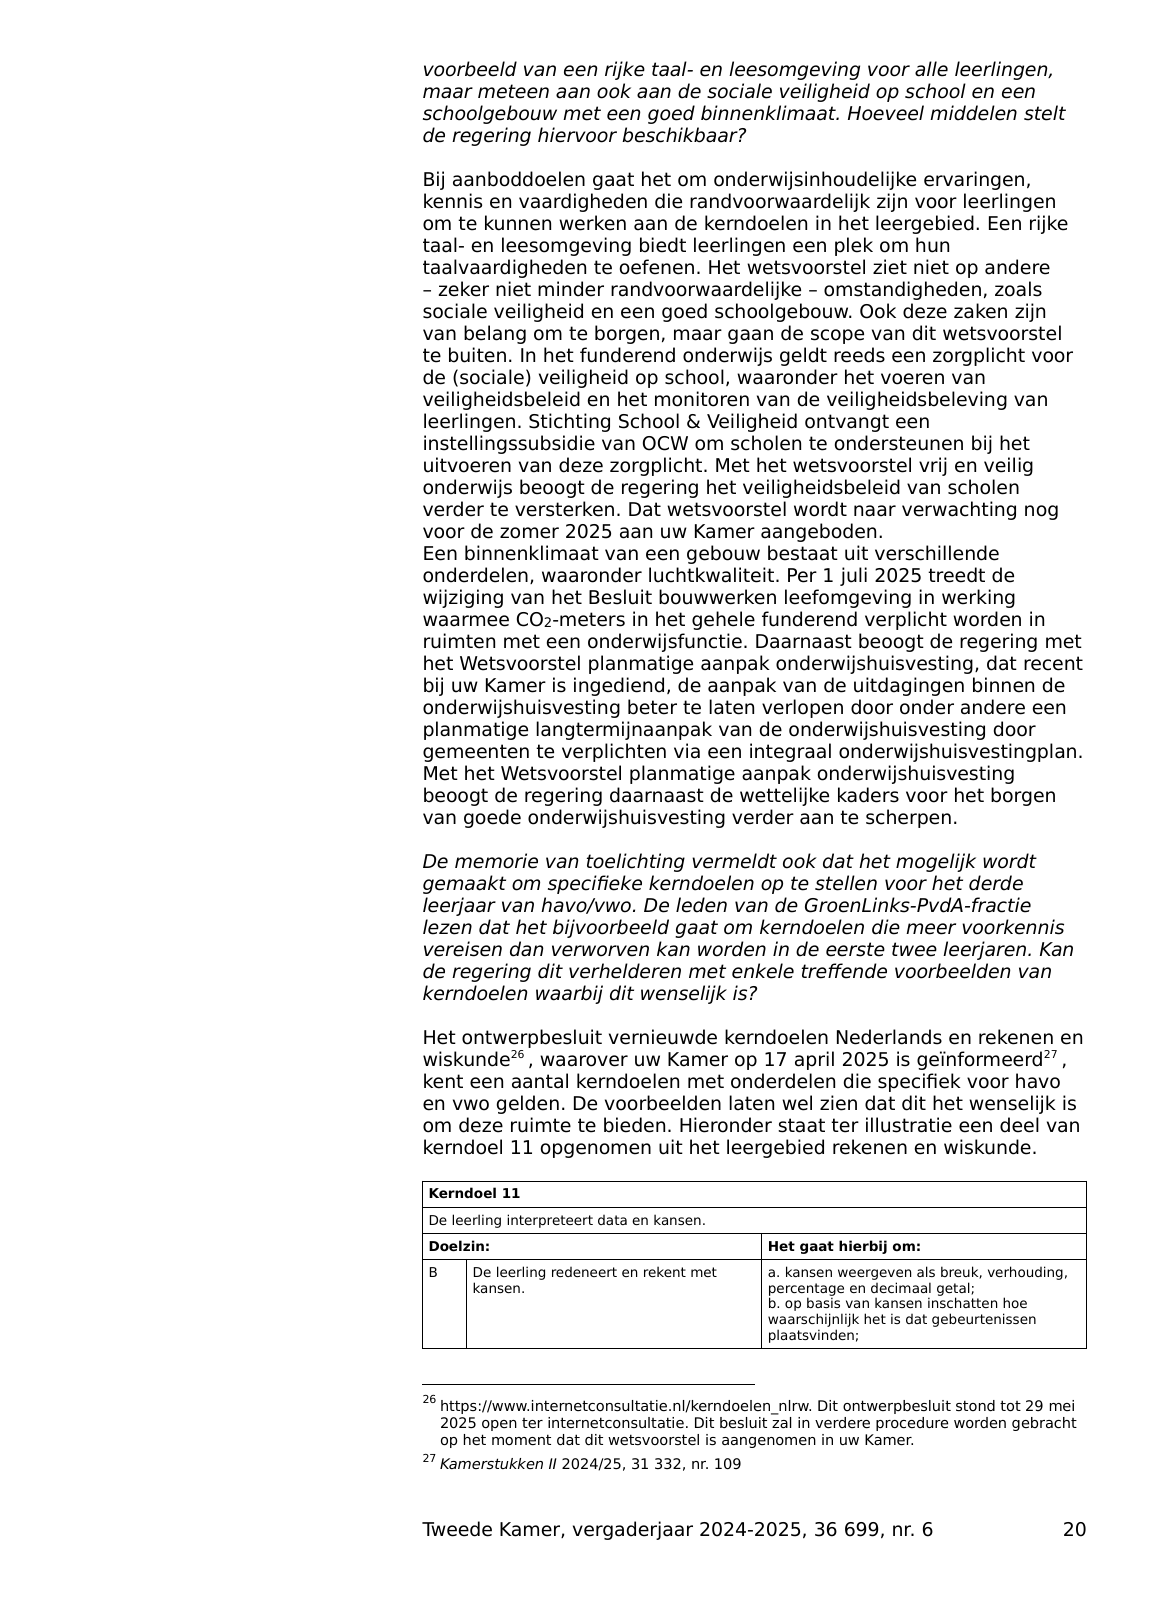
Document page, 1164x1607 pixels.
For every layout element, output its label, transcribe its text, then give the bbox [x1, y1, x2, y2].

text Bij aanboddoelen gaat het om onderwijsinhoudelijke ervaringen, kennis en vaardigheden die randvoorwaardelijk zijn voor leerlingen om te kunnen werken aan de kerndoelen in het leergebied. Een rijke taal- en leesomgeving biedt leerlingen een plek om hun taalvaardigheden te oefenen. Het wetsvoorstel ziet niet op andere – zeker niet minder randvoorwaardelijke – omstandigheden, zoals sociale veiligheid en een goed schoolgebouw. Ook deze zaken zijn van belang om te borgen, maar gaan de scope van dit wetsvoorstel te buiten. In het funderend onderwijs geldt reeds een zorgplicht voor de (sociale) veiligheid op school, waaronder het voeren van veiligheidsbeleid en het monitoren van de veiligheidsbeleving van leerlingen. Stichting School & Veiligheid ontvangt een instellingssubsidie van OCW om scholen te ondersteunen bij het uitvoeren van deze zorgplicht. Met het wetsvoorstel vrij en veilig onderwijs beoogt de regering het veiligheidsbeleid van scholen verder te versterken. Dat wetsvoorstel wordt naar verwachting nog voor de zomer 2025 aan uw Kamer aangeboden. [422, 169, 1087, 543]
text Kamerstukken II 2024/25, 31 332, nr. 109 [422, 1452, 1087, 1474]
text Het ontwerpbesluit vernieuwde kerndoelen Nederlands en rekenen en wiskunde, waarover uw Kamer op 17 april 2025 is geïnformeerd, kent een aantal kerndoelen met onderdelen die specifiek voor havo en vwo gelden. De voorbeelden laten wel zien dat dit het wenselijk is om deze ruimte te bieden. Hieronder staat ter illustratie een deel van kerndoel 11 opgenomen uit het leergebied rekenen en wiskunde. [422, 1027, 1087, 1159]
table_cell Doelzin: [423, 1234, 761, 1259]
table_cell a. kansen weergeven als breuk, verhouding, percentage en decimaal getal; b. op basis van kansen inschatten hoe waarschijnlijk het is dat gebeurtenissen plaatsvinden; [762, 1260, 1086, 1348]
text voorbeeld van een rijke taal- en leesomgeving voor alle leerlingen, maar meteen aan ook aan de sociale veiligheid op school en een schoolgebouw met een goed binnenklimaat. Hoeveel middelen stelt de regering hiervoor beschikbaar? [422, 59, 1087, 147]
table_header Kerndoel 11 [423, 1182, 1086, 1207]
table_cell Het gaat hierbij om: [762, 1234, 1086, 1259]
text https://www.internetconsultatie.nl/kerndoelen_nlrw. Dit ontwerpbesluit stond tot 29 mei 2025 open ter internetconsultatie. Dit besluit zal in verdere procedure worden gebracht op het moment dat dit wetsvoorstel is aangenomen in uw Kamer. [422, 1393, 1087, 1449]
table_cell De leerling redeneert en rekent met kansen. [467, 1260, 761, 1348]
text Een binnenklimaat van een gebouw bestaat uit verschillende onderdelen, waaronder luchtkwaliteit. Per 1 juli 2025 treedt de wijziging van het Besluit bouwwerken leefomgeving in werking waarmee CO2-meters in het gehele funderend verplicht worden in ruimten met een onderwijsfunctie. Daarnaast beoogt de regering met het Wetsvoorstel planmatige aanpak onderwijshuisvesting, dat recent bij uw Kamer is ingediend, de aanpak van de uitdagingen binnen de onderwijshuisvesting beter te laten verlopen door onder andere een planmatige langtermijnaanpak van de onderwijshuisvesting door gemeenten te verplichten via een integraal onderwijshuisvestingplan. Met het Wetsvoorstel planmatige aanpak onderwijshuisvesting beoogt de regering daarnaast de wettelijke kaders voor het borgen van goede onderwijshuisvesting verder aan te scherpen. [422, 543, 1087, 828]
table_cell B [423, 1260, 466, 1348]
table_cell De leerling interpreteert data en kansen. [423, 1208, 1086, 1233]
text De memorie van toelichting vermeldt ook dat het mogelijk wordt gemaakt om specifieke kerndoelen op te stellen voor het derde leerjaar van havo/vwo. De leden van de GroenLinks-PvdA-fractie lezen dat het bijvoorbeeld gaat om kerndoelen die meer voorkennis vereisen dan verworven kan worden in de eerste twee leerjaren. Kan de regering dit verhelderen met enkele treffende voorbeelden van kerndoelen waarbij dit wenselijk is? [422, 851, 1087, 1004]
